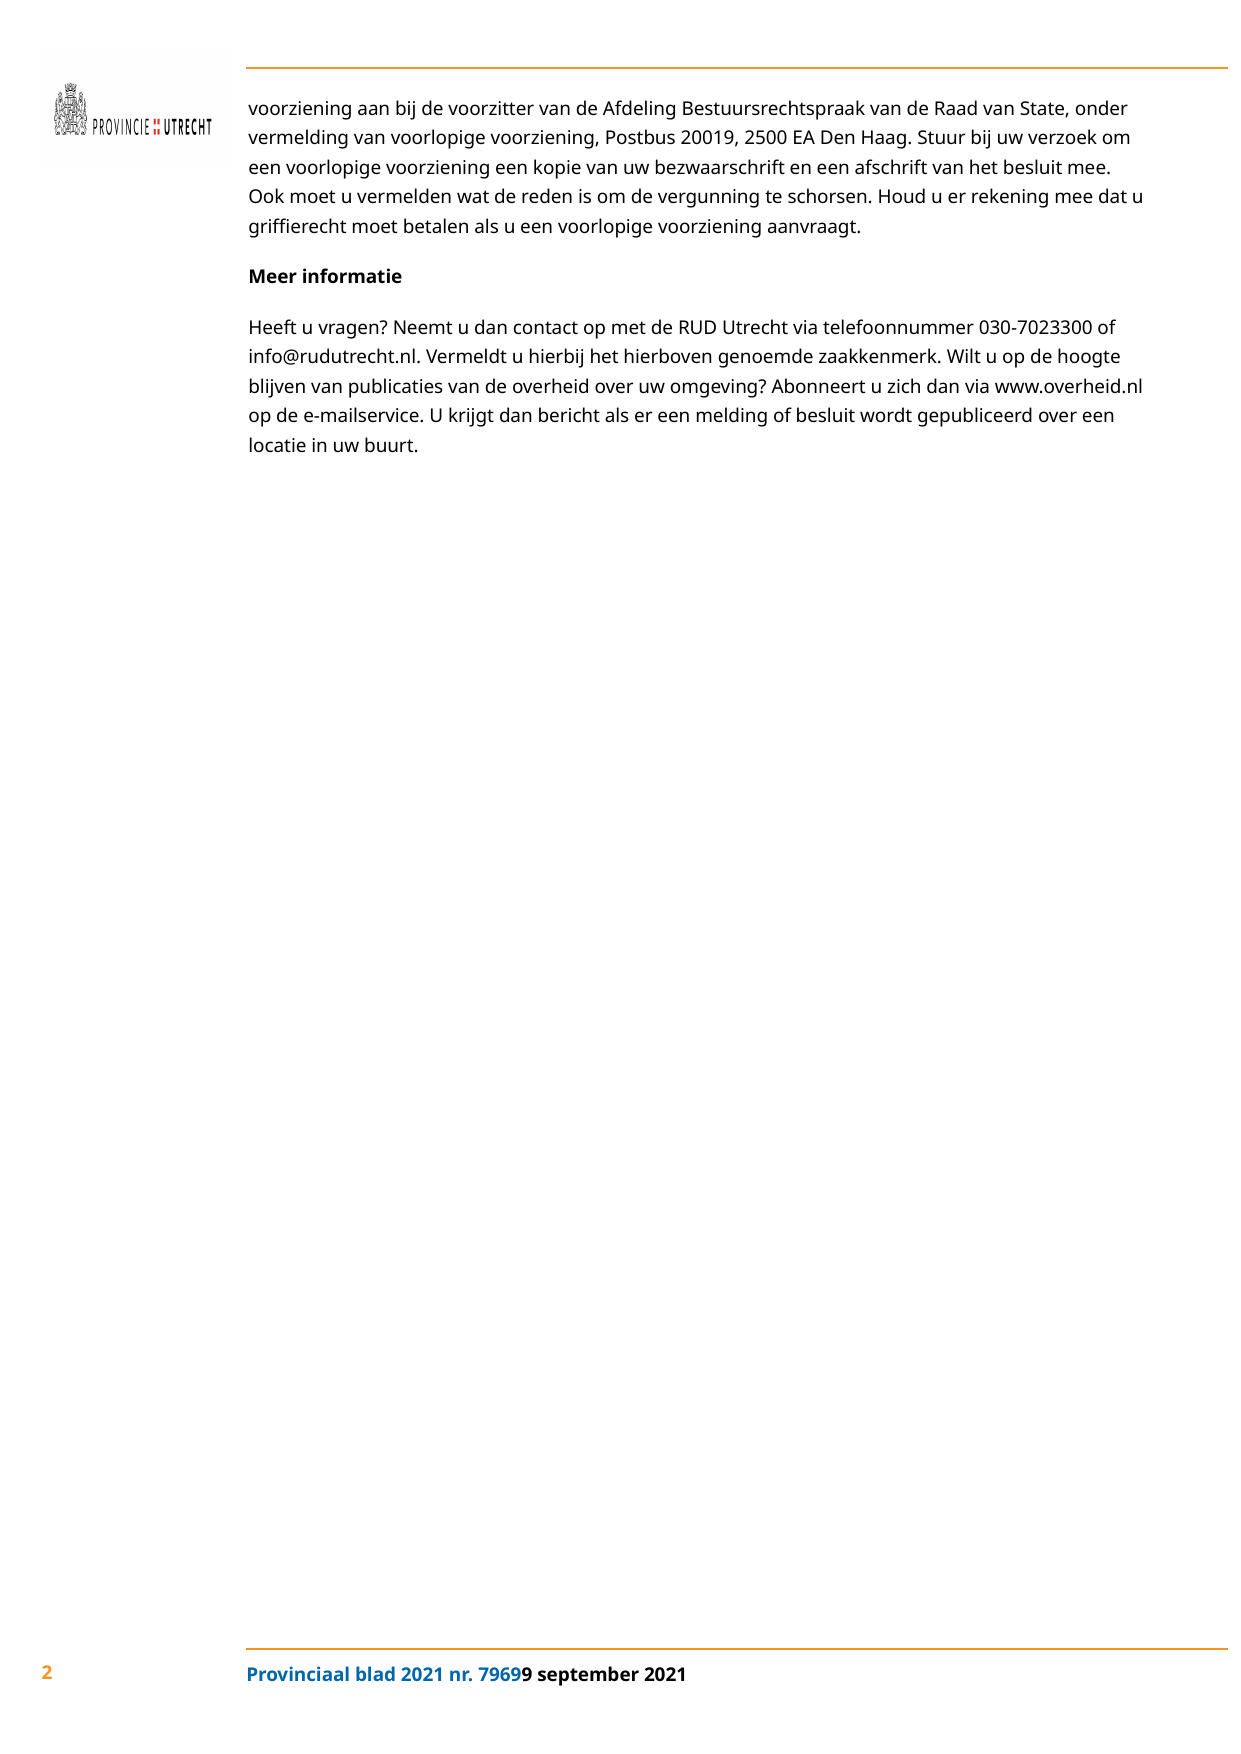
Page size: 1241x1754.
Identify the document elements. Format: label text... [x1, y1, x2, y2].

text Heeft u vragen? Neemt u dan contact op met de RUD Utrecht via telefoonnummer 030-7023300 of info@rudutrecht.nl. Vermeldt u hierbij het hierboven genoemde zaakkenmerk. Wilt u op de hoogte blijven van publicaties van de overheid over uw omgeving? Abonneert u zich dan via www.overheid.nl op de e-mailservice. U krijgt dan bericht als er een melding of besluit wordt gepubliceerd over een locatie in uw buurt. [248, 314, 1152, 458]
text Meer informatie [248, 263, 1152, 289]
text voorziening aan bij de voorzitter van de Afdeling Bestuursrechtspraak van de Raad van State, onder vermelding van voorlopige voorziening, Postbus 20019, 2500 EA Den Haag. Stuur bij uw verzoek om een voorlopige voorziening een kopie van uw bezwaarschrift en een afschrift van het besluit mee. Ook moet u vermelden wat de reden is om de vergunning te schorsen. Houd u er rekening mee dat u griffierecht moet betalen als u een voorlopige voorziening aanvraagt. [248, 95, 1152, 239]
picture [41, 47, 231, 172]
